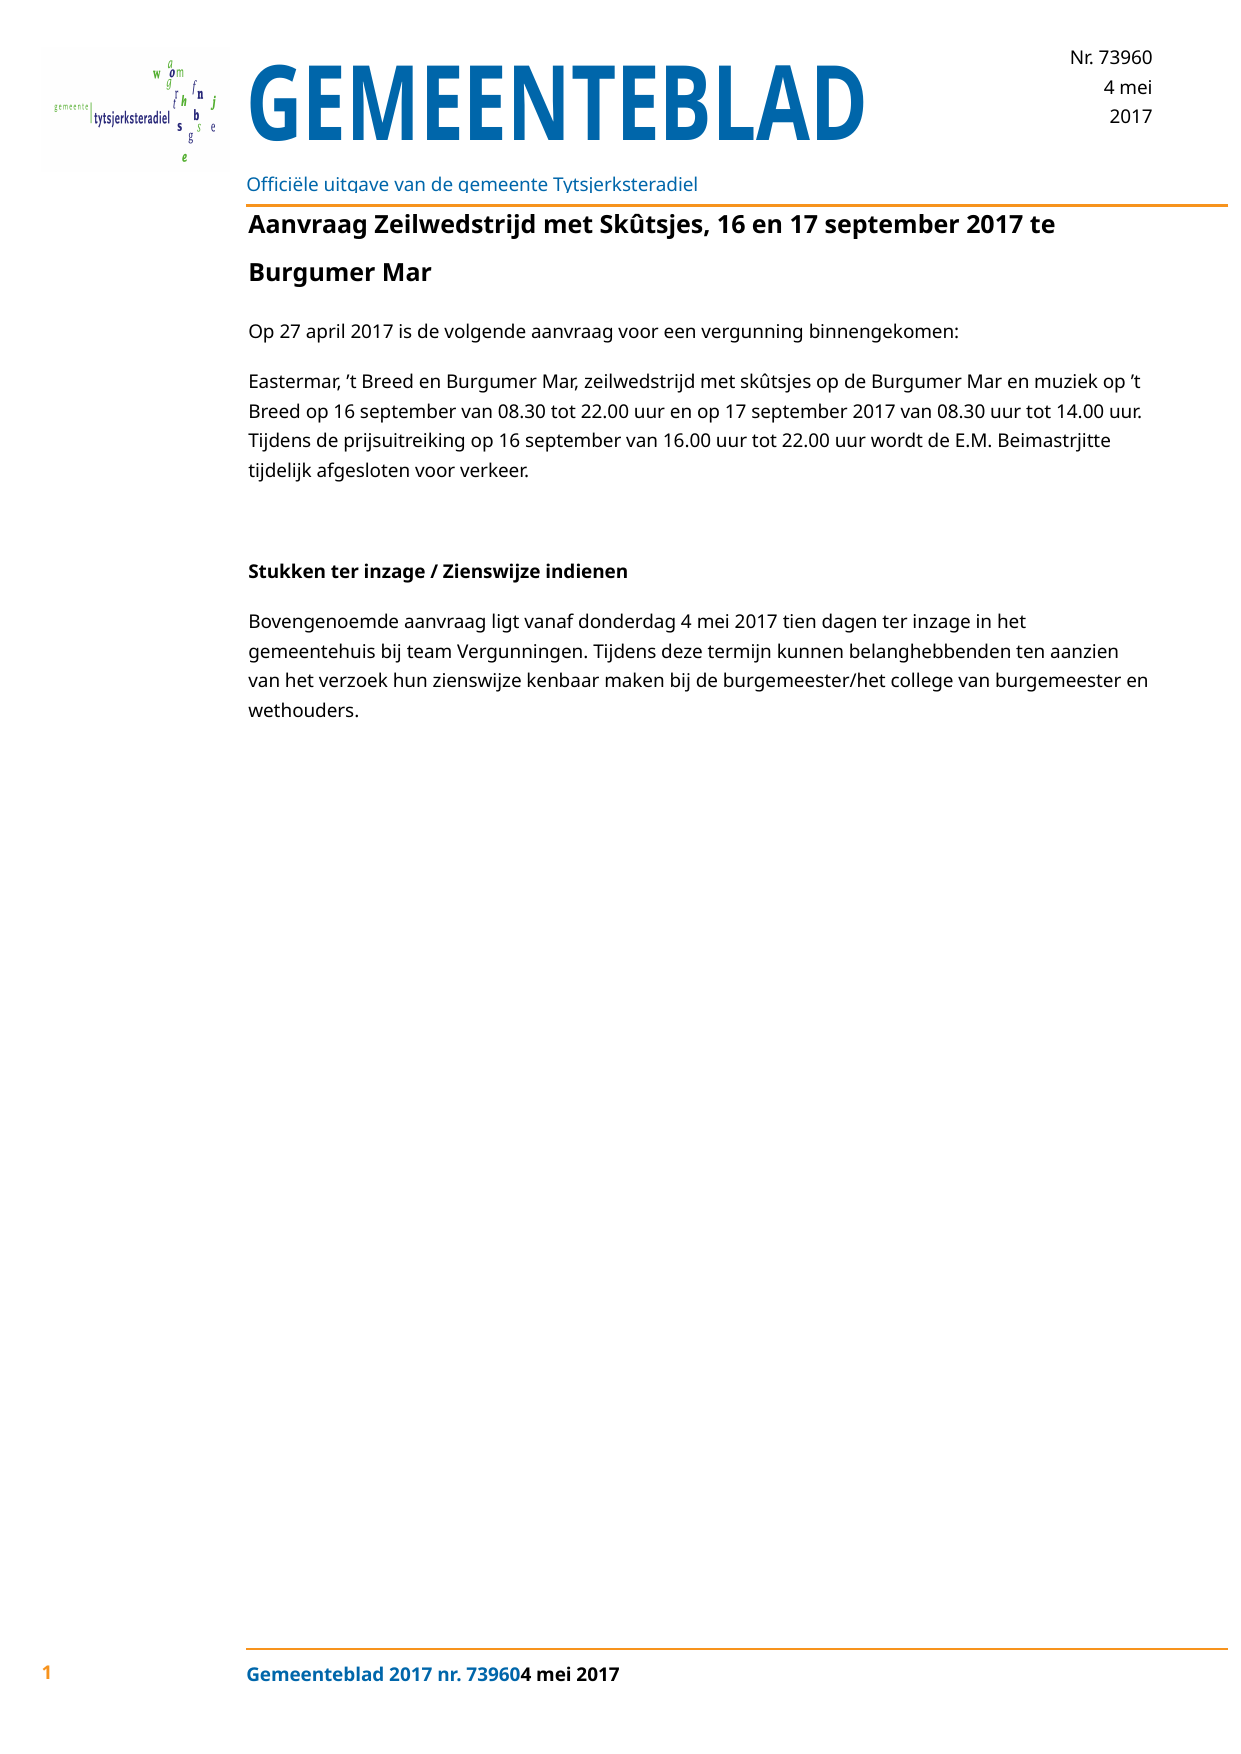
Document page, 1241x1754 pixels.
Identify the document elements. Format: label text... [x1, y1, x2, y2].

text Aanvraag Zeilwedstrijd met Skûtsjes, 16 en 17 september 2017 te Burgumer Mar [248, 207, 1152, 288]
text Stukken ter inzage / Zienswijze indienen [248, 558, 1152, 584]
text Eastermar, ’t Breed en Burgumer Mar, zeilwedstrijd met skûtsjes op de Burgumer Mar en muziek op ’t Breed op 16 september van 08.30 tot 22.00 uur en op 17 september 2017 van 08.30 uur tot 14.00 uur. Tijdens de prijsuitreiking op 16 september van 16.00 uur tot 22.00 uur wordt de E.M. Beimastrjitte tijdelijk afgesloten voor verkeer. [248, 368, 1152, 483]
picture [41, 47, 231, 172]
text Bovengenoemde aanvraag ligt vanaf donderdag 4 mei 2017 tien dagen ter inzage in het gemeentehuis bij team Vergunningen. Tijdens deze termijn kunnen belanghebbenden ten aanzien van het verzoek hun zienswijze kenbaar maken bij de burge­meester/het college van burgemeester en wethouders. [248, 608, 1152, 723]
text Op 27 april 2017 is de volgende aanvraag voor een vergunning binnengekomen: [248, 318, 1152, 344]
